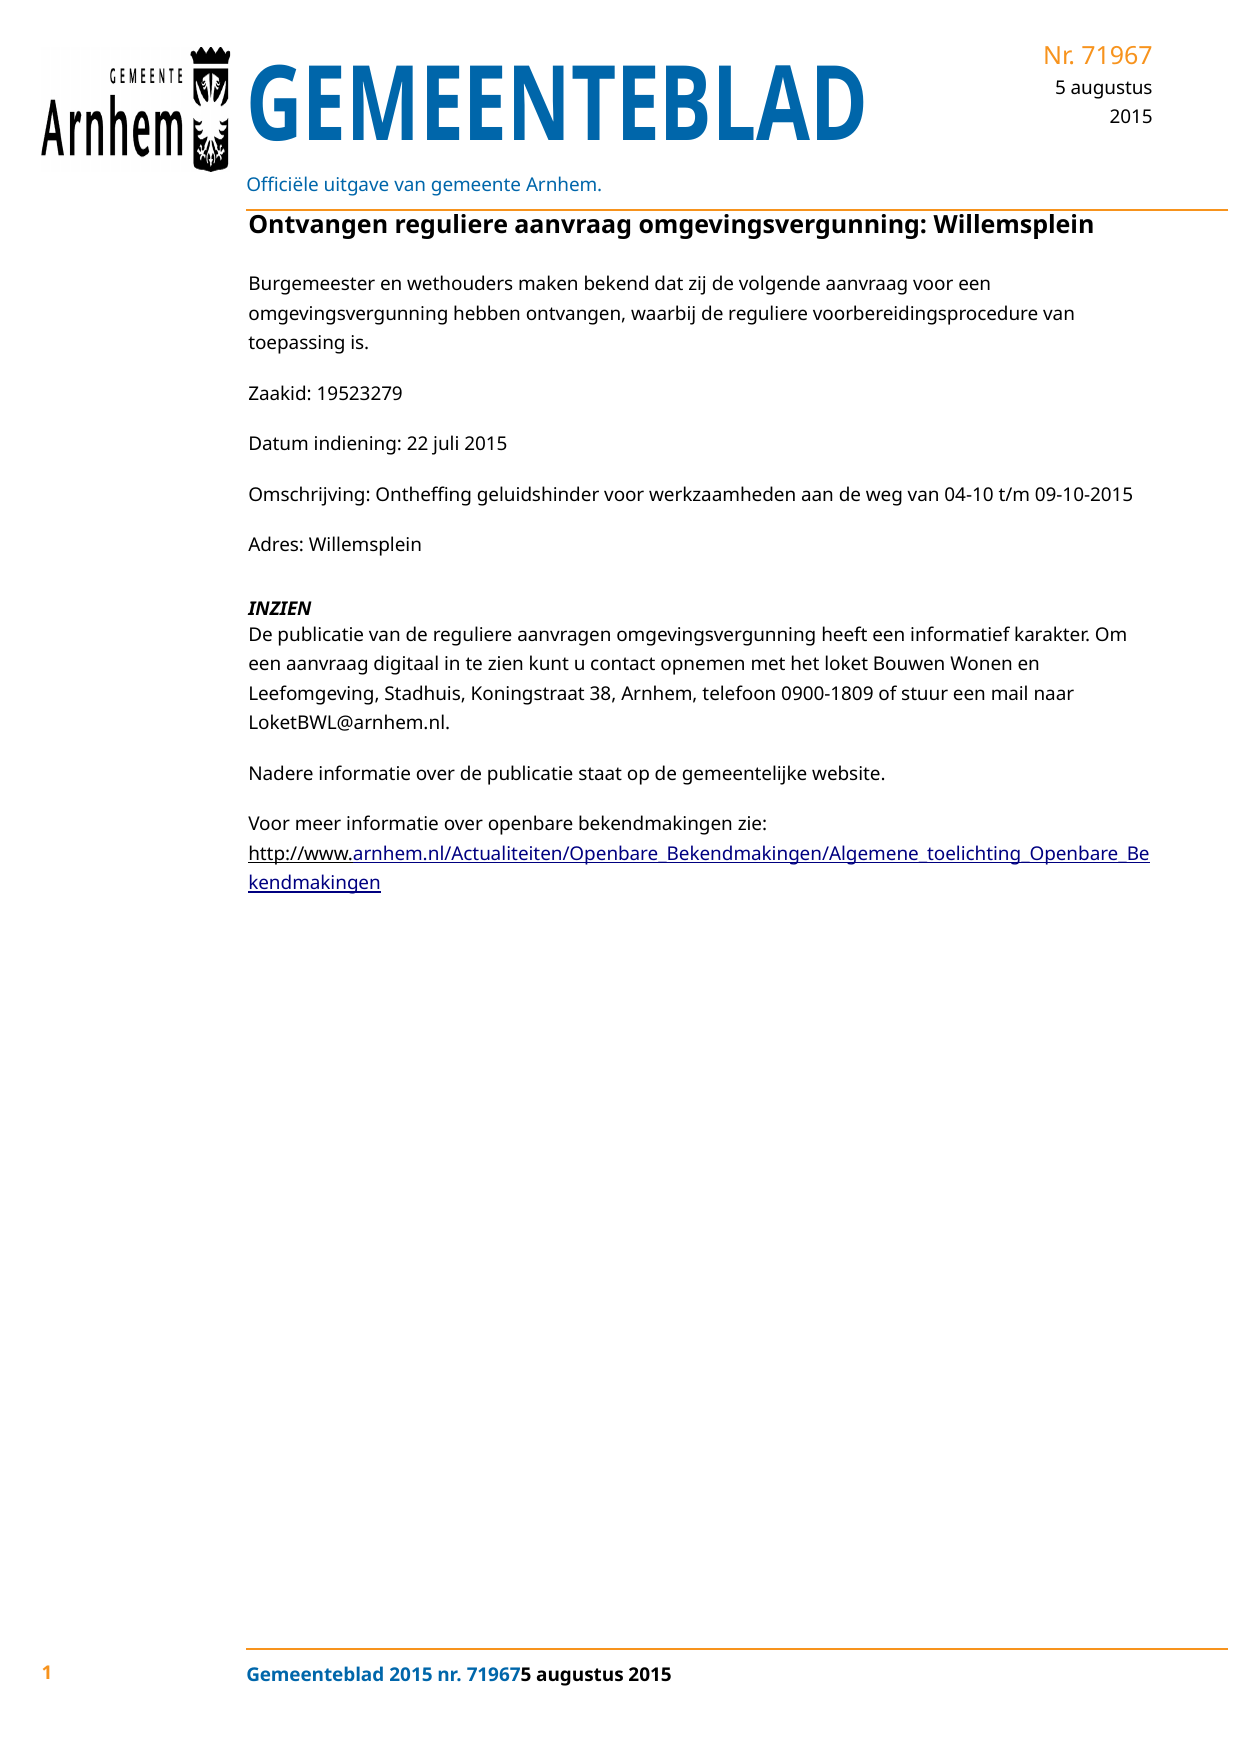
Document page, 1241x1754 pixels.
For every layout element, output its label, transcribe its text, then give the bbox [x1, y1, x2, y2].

picture [41, 47, 231, 172]
text Voor meer informatie over openbare bekendmakingen zie: http://www.arnhem.nl/Actualiteiten/Openbare_Bekendmakingen/Algemene_toelichting_Openbare_Bekendmakingen [248, 810, 1152, 895]
text Datum indiening: 22 juli 2015 [248, 430, 1152, 456]
text Omschrijving: Ontheffing geluidshinder voor werkzaamheden aan de weg van 04-10 t/m 09-10-2015 [248, 481, 1152, 506]
text INZIEN [248, 595, 1152, 621]
text Adres: Willemsplein [248, 531, 1152, 557]
text Ontvangen reguliere aanvraag omgevingsvergunning: Willemsplein [248, 211, 1152, 241]
text Nadere informatie over de publicatie staat op de gemeentelijke website. [248, 760, 1152, 786]
text Zaakid: 19523279 [248, 380, 1152, 406]
text Burgemeester en wethouders maken bekend dat zij de volgende aanvraag voor een omgevingsvergunning hebben ontvangen, waarbij de reguliere voorbereidingsprocedure van toepassing is. [248, 270, 1152, 355]
text De publicatie van de reguliere aanvragen omgevingsvergunning heeft een informatief karakter. Om een aanvraag digitaal in te zien kunt u contact opnemen met het loket Bouwen Wonen en Leefomgeving, Stadhuis, Koningstraat 38, Arnhem, telefoon 0900-1809 of stuur een mail naar LoketBWL@arnhem.nl. [248, 621, 1152, 735]
